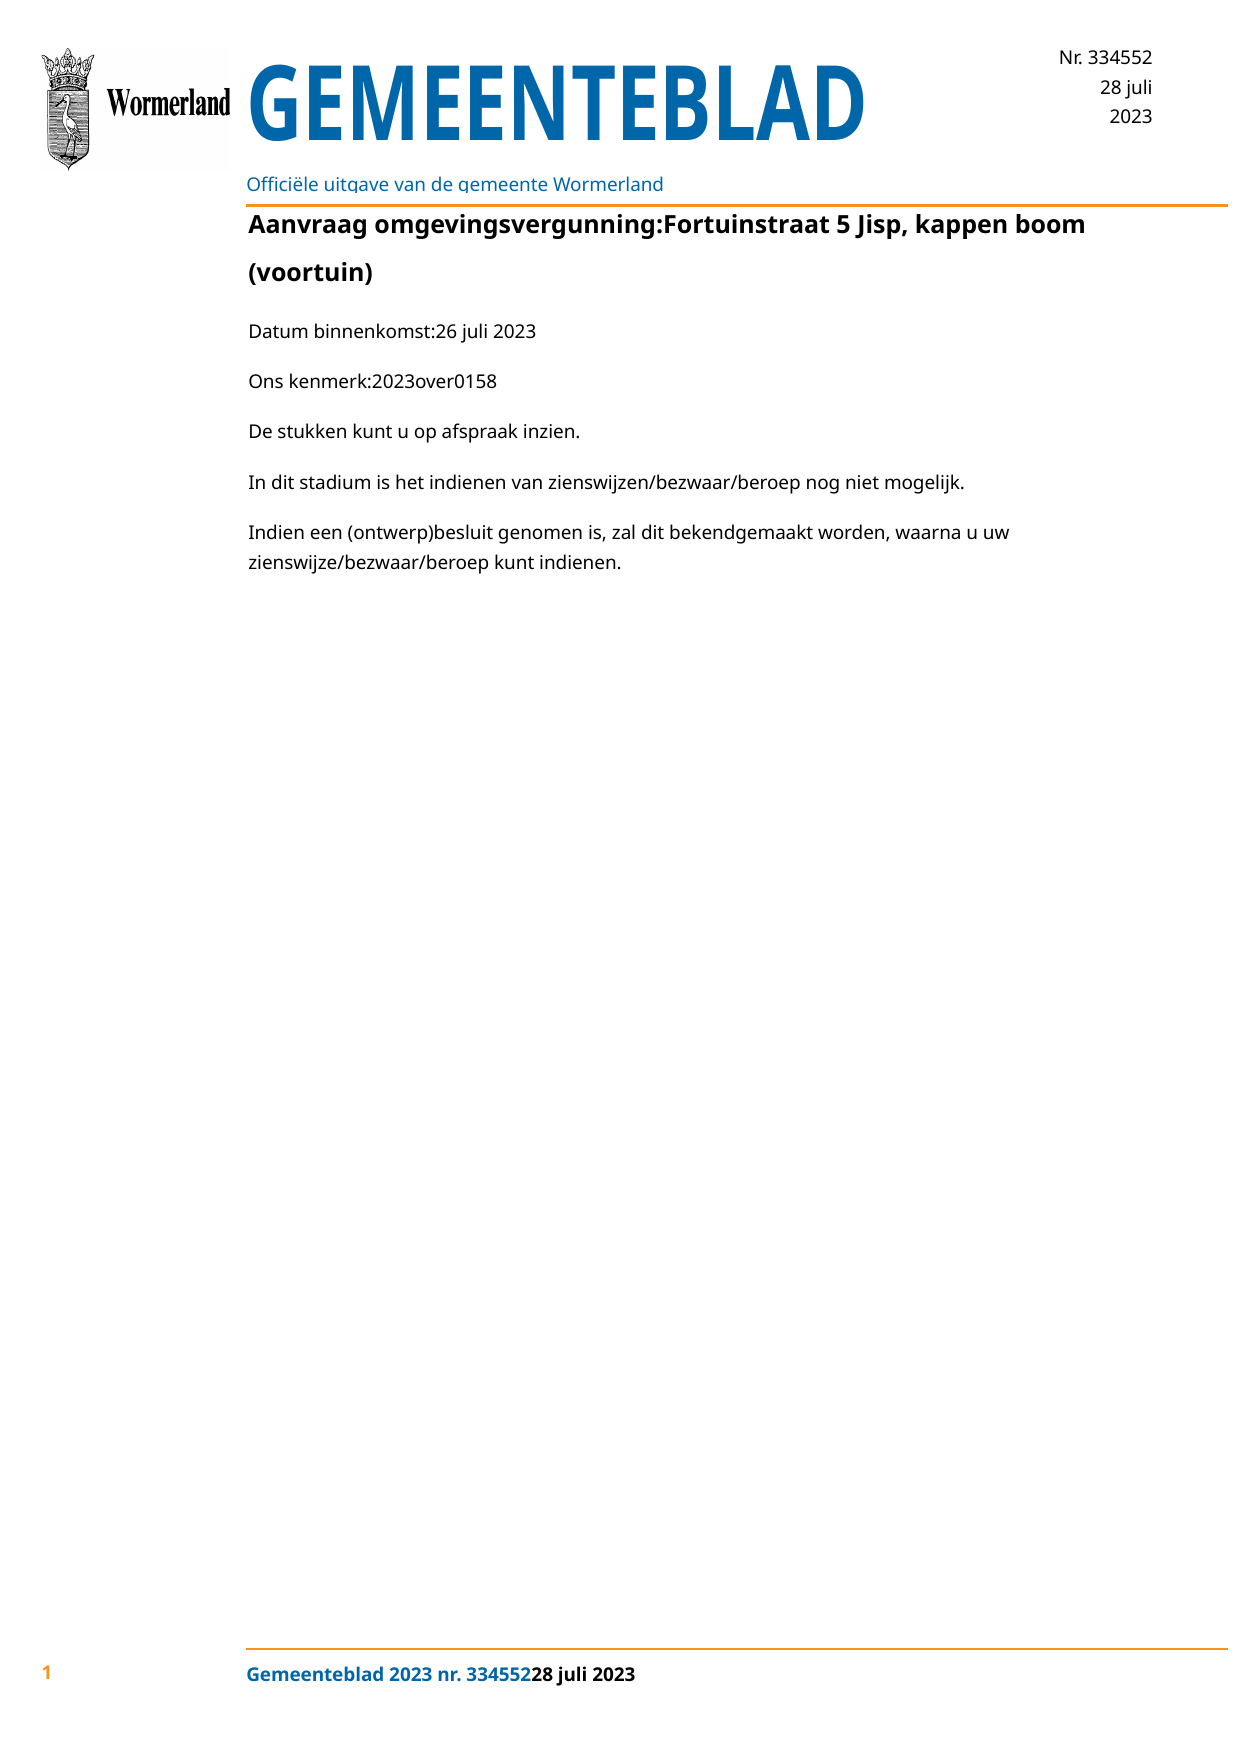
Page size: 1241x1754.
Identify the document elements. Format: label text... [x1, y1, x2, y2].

text De stukken kunt u op afspraak inzien. [248, 419, 1152, 444]
text Aanvraag omgevingsvergunning:Fortuinstraat 5 Jisp, kappen boom (voortuin) [248, 207, 1152, 288]
text Datum binnenkomst:26 juli 2023 [248, 318, 1152, 344]
text Indien een (ontwerp)besluit genomen is, zal dit bekendgemaakt worden, waarna u uw zienswijze/bezwaar/beroep kunt indienen. [248, 519, 1152, 575]
picture [41, 47, 231, 172]
text In dit stadium is het indienen van zienswijzen/bezwaar/beroep nog niet mogelijk. [248, 469, 1152, 495]
text Ons kenmerk:2023over0158 [248, 368, 1152, 394]
